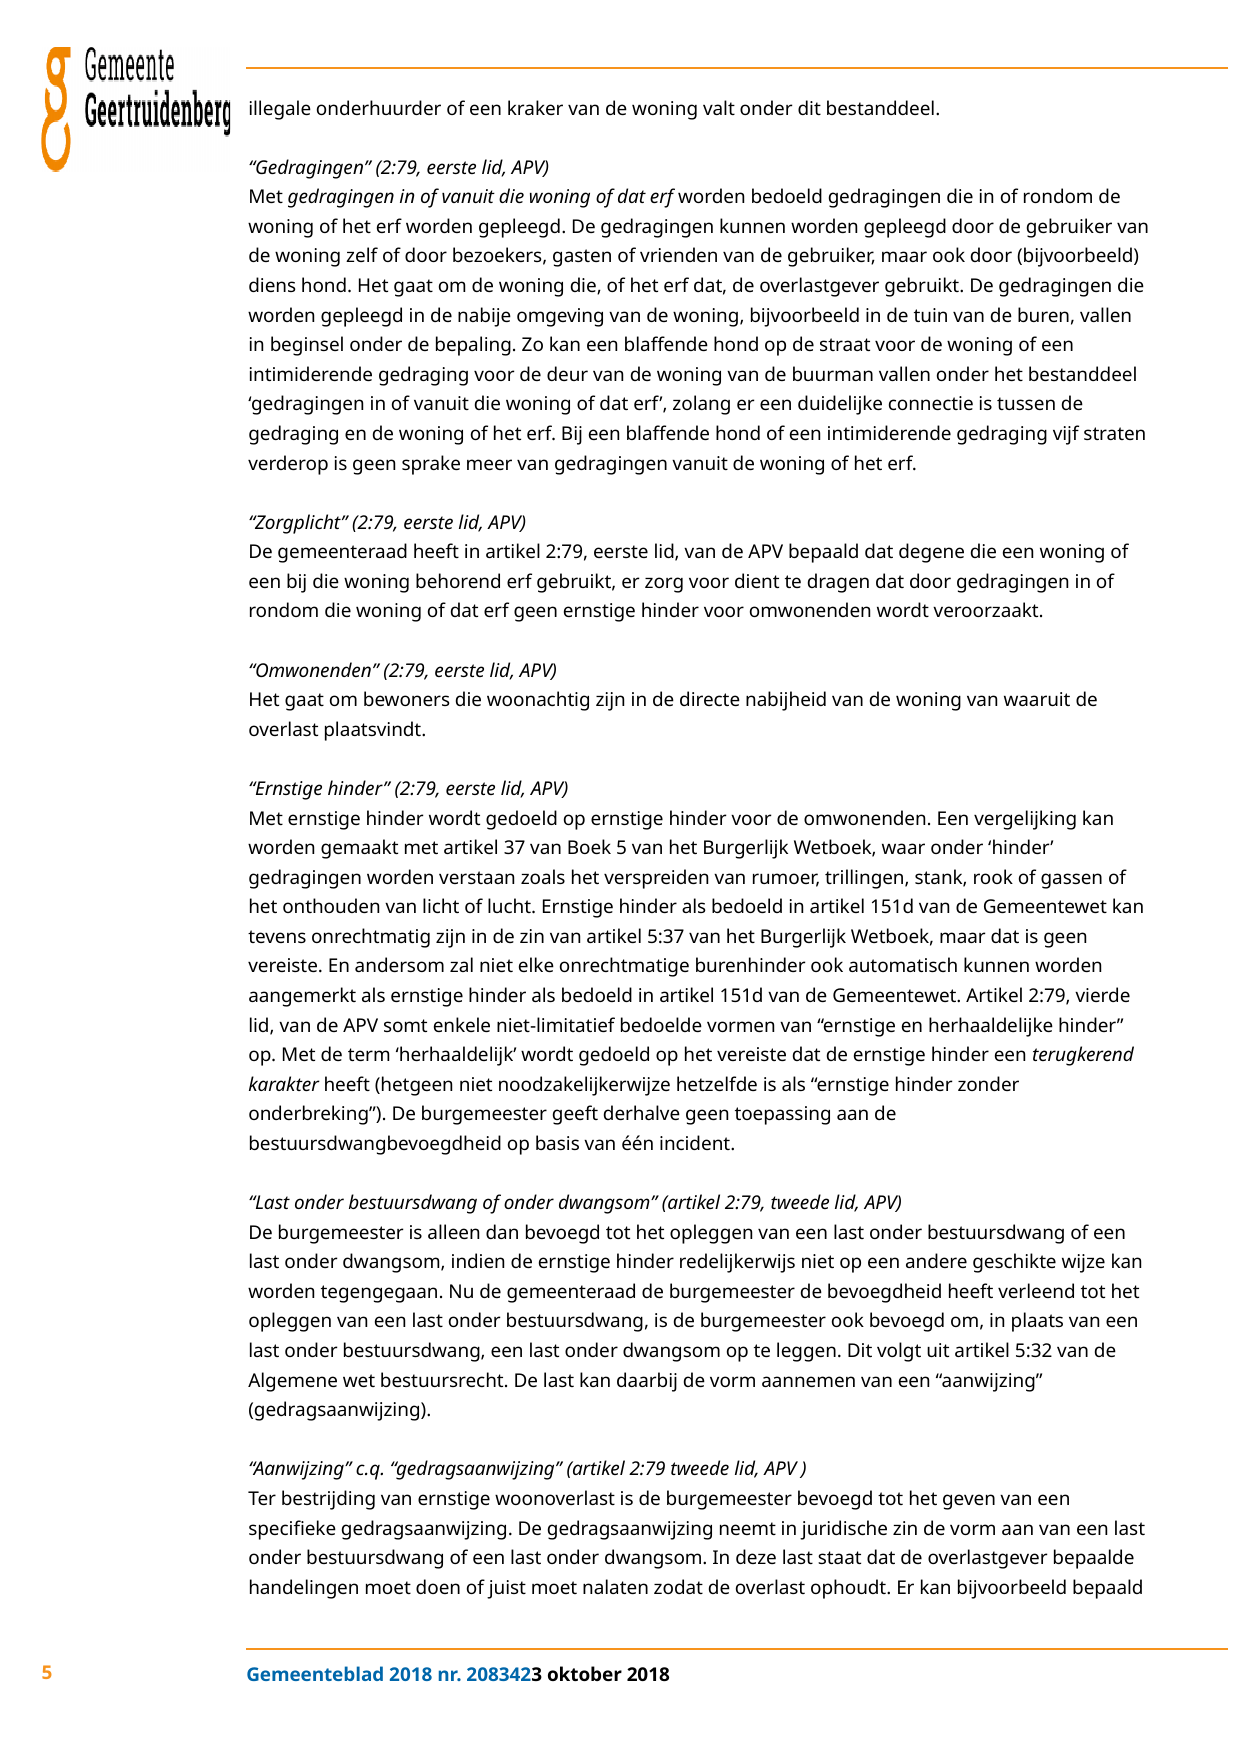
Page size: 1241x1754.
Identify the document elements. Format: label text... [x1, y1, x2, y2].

text Ter bestrijding van ernstige woonoverlast is de burgemeester bevoegd tot het geven van een specifieke gedragsaanwijzing. De gedragsaanwijzing neemt in juridische zin de vorm aan van een last onder bestuursdwang of een last onder dwangsom. In deze last staat dat de overlastgever bepaalde handelingen moet doen of juist moet nalaten zodat de overlast ophoudt. Er kan bijvoorbeeld bepaald [248, 1485, 1152, 1600]
text “Ernstige hinder” (2:79, eerste lid, APV) [248, 775, 1152, 801]
text Met ernstige hinder wordt gedoeld op ernstige hinder voor de omwonenden. Een vergelijking kan worden gemaakt met artikel 37 van Boek 5 van het Burgerlijk Wetboek, waar onder ‘hinder’ gedragingen worden verstaan zoals het verspreiden van rumoer, trillingen, stank, rook of gassen of het onthouden van licht of lucht. Ernstige hinder als bedoeld in artikel 151d van de Gemeentewet kan tevens onrechtmatig zijn in de zin van artikel 5:37 van het Burgerlijk Wetboek, maar dat is geen vereiste. En andersom zal niet elke onrechtmatige burenhinder ook automatisch kunnen worden aangemerkt als ernstige hinder als bedoeld in artikel 151d van de Gemeentewet. Artikel 2:79, vierde lid, van de APV somt enkele niet-limitatief bedoelde vormen van “ernstige en herhaaldelijke hinder” op. Met de term ‘herhaaldelijk’ wordt gedoeld op het vereiste dat de ernstige hinder een terugkerend karakter heeft (hetgeen niet noodzakelijkerwijze hetzelfde is als “ernstige hinder zonder onderbreking”). De burgemeester geeft derhalve geen toepassing aan de bestuursdwangbevoegdheid op basis van één incident. [248, 805, 1152, 1156]
text illegale onderhuurder of een kraker van de woning valt onder dit bestanddeel. [248, 95, 1152, 121]
text Met gedragingen in of vanuit die woning of dat erf worden bedoeld gedragingen die in of rondom de woning of het erf worden gepleegd. De gedragingen kunnen worden gepleegd door de gebruiker van de woning zelf of door bezoekers, gasten of vrienden van de gebruiker, maar ook door (bijvoorbeeld) diens hond. Het gaat om de woning die, of het erf dat, de overlastgever gebruikt. De gedragingen die worden gepleegd in de nabije omgeving van de woning, bijvoorbeeld in de tuin van de buren, vallen in beginsel onder de bepaling. Zo kan een blaffende hond op de straat voor de woning of een intimiderende gedraging voor de deur van de woning van de buurman vallen onder het bestanddeel ‘gedragingen in of vanuit die woning of dat erf’, zolang er een duidelijke connectie is tussen de gedraging en de woning of het erf. Bij een blaffende hond of een intimiderende gedraging vijf straten verderop is geen sprake meer van gedragingen vanuit de woning of het erf. [248, 183, 1152, 476]
text “Aanwijzing” c.q. “gedragsaanwijzing” (artikel 2:79 tweede lid, APV ) [248, 1456, 1152, 1481]
text “Zorgplicht” (2:79, eerste lid, APV) [248, 509, 1152, 535]
text “Last onder bestuursdwang of onder dwangsom” (artikel 2:79, tweede lid, APV) [248, 1189, 1152, 1215]
text De burgemeester is alleen dan bevoegd tot het opleggen van een last onder bestuursdwang of een last onder dwangsom, indien de ernstige hinder redelijkerwijs niet op een andere geschikte wijze kan worden tegengegaan. Nu de gemeenteraad de burgemeester de bevoegdheid heeft verleend tot het opleggen van een last onder bestuursdwang, is de burgemeester ook bevoegd om, in plaats van een last onder bestuursdwang, een last onder dwangsom op te leggen. Dit volgt uit artikel 5:32 van de Algemene wet bestuursrecht. De last kan daarbij de vorm aannemen van een “aanwijzing” (gedragsaanwijzing). [248, 1219, 1152, 1422]
text “Omwonenden” (2:79, eerste lid, APV) [248, 657, 1152, 683]
picture [41, 47, 231, 172]
text “Gedragingen” (2:79, eerste lid, APV) [248, 154, 1152, 180]
text Het gaat om bewoners die woonachtig zijn in de directe nabijheid van de woning van waaruit de overlast plaatsvindt. [248, 686, 1152, 742]
text De gemeenteraad heeft in artikel 2:79, eerste lid, van de APV bepaald dat degene die een woning of een bij die woning behorend erf gebruikt, er zorg voor dient te dragen dat door gedragingen in of rondom die woning of dat erf geen ernstige hinder voor omwonenden wordt veroorzaakt. [248, 538, 1152, 623]
